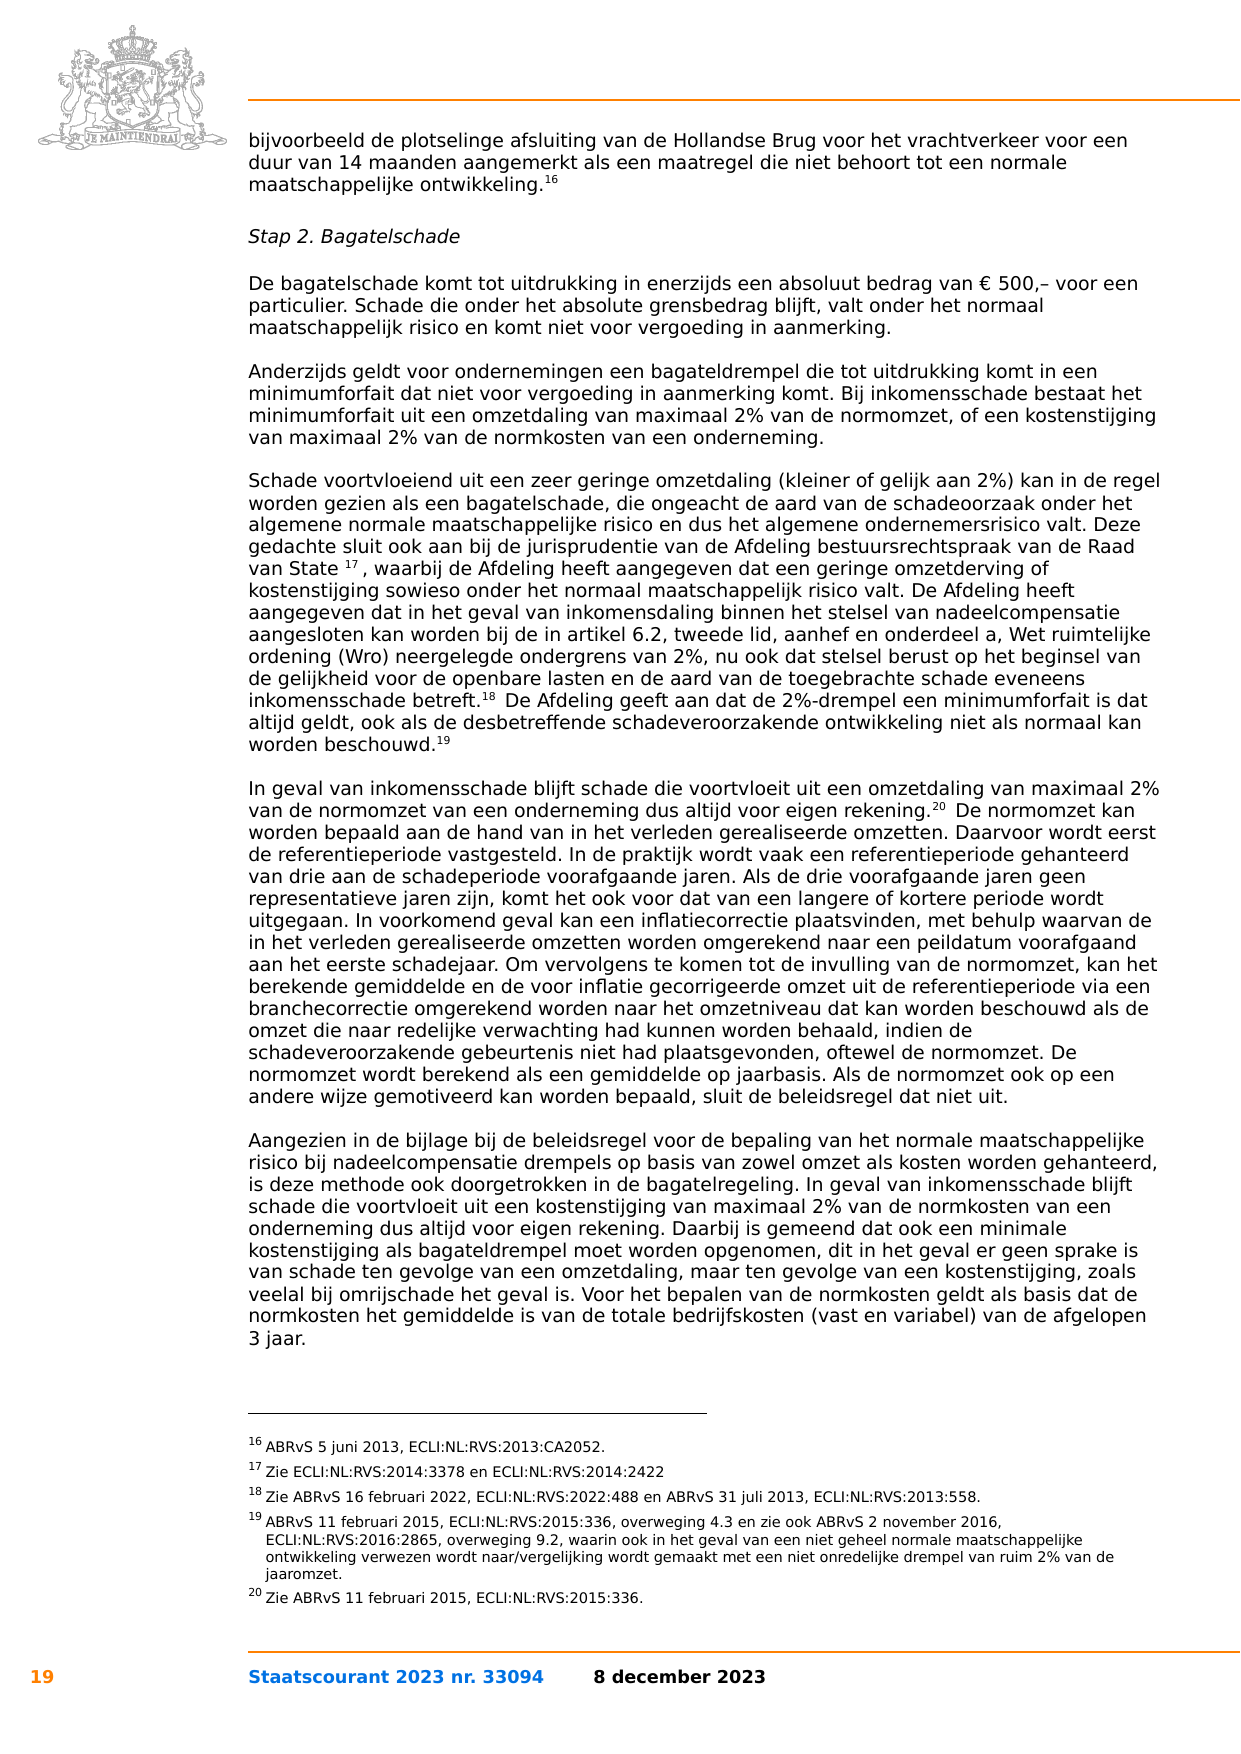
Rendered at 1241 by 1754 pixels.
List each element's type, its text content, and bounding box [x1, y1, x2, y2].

text ABRvS 5 juni 2013, ECLI:NL:RVS:2013:CA2052. [248, 1435, 1163, 1457]
text Zie ABRvS 11 februari 2015, ECLI:NL:RVS:2015:336. [248, 1586, 1163, 1608]
text ABRvS 11 februari 2015, ECLI:NL:RVS:2015:336, overweging 4.3 en zie ook ABRvS 2 november 2016, ECLI:NL:RVS:2016:2865, overweging 9.2, waarin ook in het geval van een niet geheel normale maatschappelijke ontwikkeling verwezen wordt naar/vergelijking wordt gemaakt met een niet onredelijke drempel van ruim 2% van de jaaromzet. [248, 1510, 1163, 1583]
text In geval van inkomensschade blijft schade die voortvloeit uit een omzetdaling van maximaal 2% van de normomzet van een onderneming dus altijd voor eigen rekening. De normomzet kan worden bepaald aan de hand van in het verleden gerealiseerde omzetten. Daarvoor wordt eerst de referentieperiode vastgesteld. In de praktijk wordt vaak een referentieperiode gehanteerd van drie aan de schadeperiode voorafgaande jaren. Als de drie voorafgaande jaren geen representatieve jaren zijn, komt het ook voor dat van een langere of kortere periode wordt uitgegaan. In voorkomend geval kan een inflatiecorrectie plaatsvinden, met behulp waarvan de in het verleden gerealiseerde omzetten worden omgerekend naar een peildatum voorafgaand aan het eerste schadejaar. Om vervolgens te komen tot de invulling van de normomzet, kan het berekende gemiddelde en de voor inflatie gecorrigeerde omzet uit de referentieperiode via een branchecorrectie omgerekend worden naar het omzetniveau dat kan worden beschouwd als de omzet die naar redelijke verwachting had kunnen worden behaald, indien de schadeveroorzakende gebeurtenis niet had plaatsgevonden, oftewel de normomzet. De normomzet wordt berekend als een gemiddelde op jaarbasis. Als de normomzet ook op een andere wijze gemotiveerd kan worden bepaald, sluit de beleidsregel dat niet uit. [248, 778, 1163, 1108]
subtitle Stap 2. Bagatelschade [248, 226, 1163, 248]
text bijvoorbeeld de plotselinge afsluiting van de Hollandse Brug voor het vrachtverkeer voor een duur van 14 maanden aangemerkt als een maatregel die niet behoort tot een normale maatschappelijke ontwikkeling. [248, 130, 1163, 196]
picture [38, 25, 227, 150]
text Zie ABRvS 16 februari 2022, ECLI:NL:RVS:2022:488 en ABRvS 31 juli 2013, ECLI:NL:RVS:2013:558. [248, 1485, 1163, 1507]
text Zie ECLI:NL:RVS:2014:3378 en ECLI:NL:RVS:2014:2422 [248, 1460, 1163, 1482]
text Anderzijds geldt voor ondernemingen een bagateldrempel die tot uitdrukking komt in een minimumforfait dat niet voor vergoeding in aanmerking komt. Bij inkomensschade bestaat het minimumforfait uit een omzetdaling van maximaal 2% van de normomzet, of een kostenstijging van maximaal 2% van de normkosten van een onderneming. [248, 361, 1163, 448]
text De bagatelschade komt tot uitdrukking in enerzijds een absoluut bedrag van € 500,– voor een particulier. Schade die onder het absolute grensbedrag blijft, valt onder het normaal maatschappelijk risico en komt niet voor vergoeding in aanmerking. [248, 273, 1163, 339]
text Schade voortvloeiend uit een zeer geringe omzetdaling (kleiner of gelijk aan 2%) kan in de regel worden gezien als een bagatelschade, die ongeacht de aard van de schadeoorzaak onder het algemene normale maatschappelijke risico en dus het algemene ondernemersrisico valt. Deze gedachte sluit ook aan bij de jurisprudentie van de Afdeling bestuursrechtspraak van de Raad van State , waarbij de Afdeling heeft aangegeven dat een geringe omzetderving of kostenstijging sowieso onder het normaal maatschappelijk risico valt. De Afdeling heeft aangegeven dat in het geval van inkomensdaling binnen het stelsel van nadeelcompensatie aangesloten kan worden bij de in artikel 6.2, tweede lid, aanhef en onderdeel a, Wet ruimtelijke ordening (Wro) neergelegde ondergrens van 2%, nu ook dat stelsel berust op het beginsel van de gelijkheid voor de openbare lasten en de aard van de toegebrachte schade eveneens inkomensschade betreft. De Afdeling geeft aan dat de 2%-drempel een minimumforfait is dat altijd geldt, ook als de desbetreffende schadeveroorzakende ontwikkeling niet als normaal kan worden beschouwd. [248, 470, 1163, 756]
text Aangezien in de bijlage bij de beleidsregel voor de bepaling van het normale maatschappelijke risico bij nadeelcompensatie drempels op basis van zowel omzet als kosten worden gehanteerd, is deze methode ook doorgetrokken in de bagatelregeling. In geval van inkomensschade blijft schade die voortvloeit uit een kostenstijging van maximaal 2% van de normkosten van een onderneming dus altijd voor eigen rekening. Daarbij is gemeend dat ook een minimale kostenstijging als bagateldrempel moet worden opgenomen, dit in het geval er geen sprake is van schade ten gevolge van een omzetdaling, maar ten gevolge van een kostenstijging, zoals veelal bij omrijschade het geval is. Voor het bepalen van de normkosten geldt als basis dat de normkosten het gemiddelde is van de totale bedrijfskosten (vast en variabel) van de afgelopen 3 jaar. [248, 1129, 1163, 1349]
